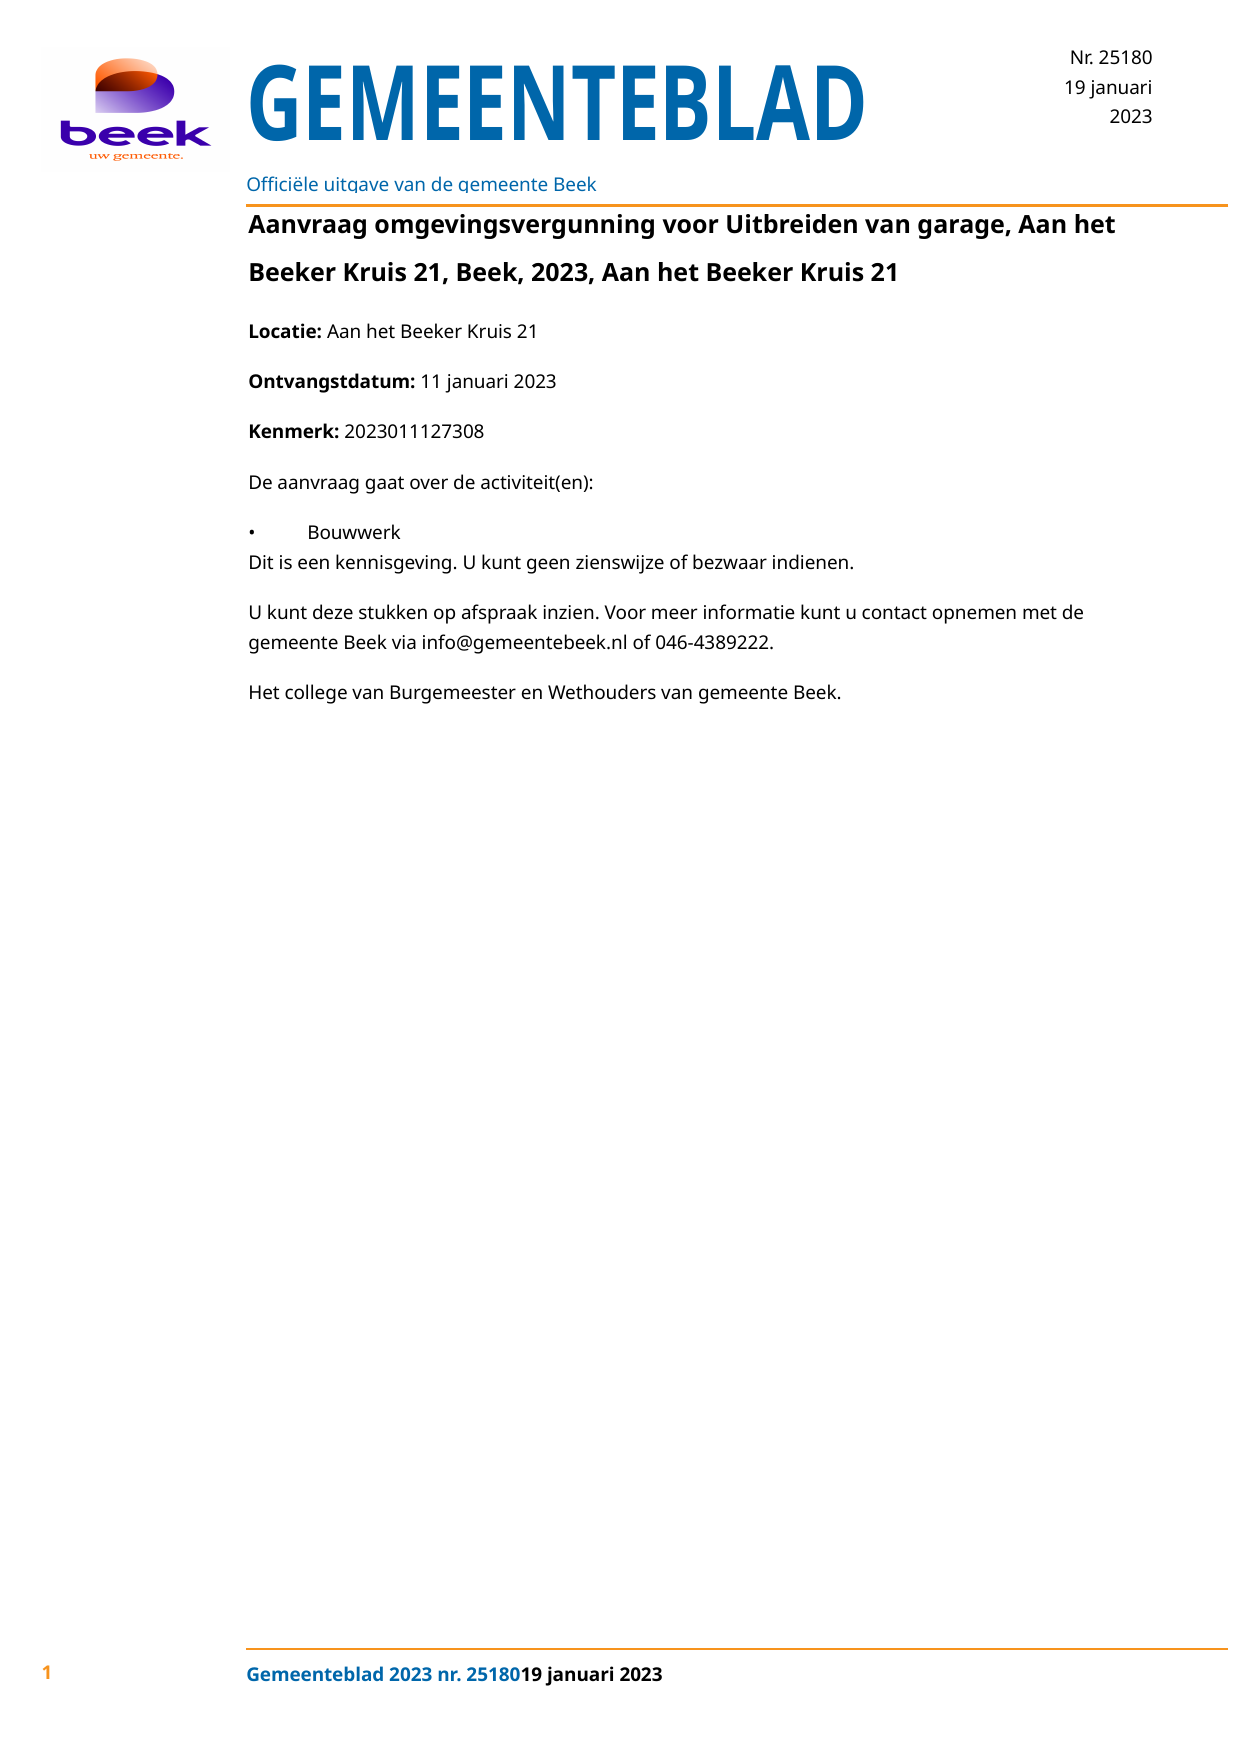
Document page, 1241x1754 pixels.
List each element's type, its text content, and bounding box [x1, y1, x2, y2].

text Ontvangstdatum: 11 januari 2023 [248, 368, 1152, 394]
text Het college van Burgemeester en Wethouders van gemeente Beek. [248, 679, 1152, 705]
text Kenmerk: 2023011127308 [248, 419, 1152, 444]
text Locatie: Aan het Beeker Kruis 21 [248, 318, 1152, 344]
text Aanvraag omgevingsvergunning voor Uitbreiden van garage, Aan het Beeker Kruis 21, Beek, 2023, Aan het Beeker Kruis 21 [248, 207, 1152, 288]
text Dit is een kennisgeving. U kunt geen zienswijze of bezwaar indienen. [248, 549, 1152, 575]
text U kunt deze stukken op afspraak inzien. Voor meer informatie kunt u contact opnemen met de gemeente Beek via info@gemeentebeek.nl of 046-4389222. [248, 599, 1152, 655]
text De aanvraag gaat over de activiteit(en): [248, 469, 1152, 495]
picture [41, 47, 231, 172]
list Bouwwerk [248, 519, 1152, 545]
